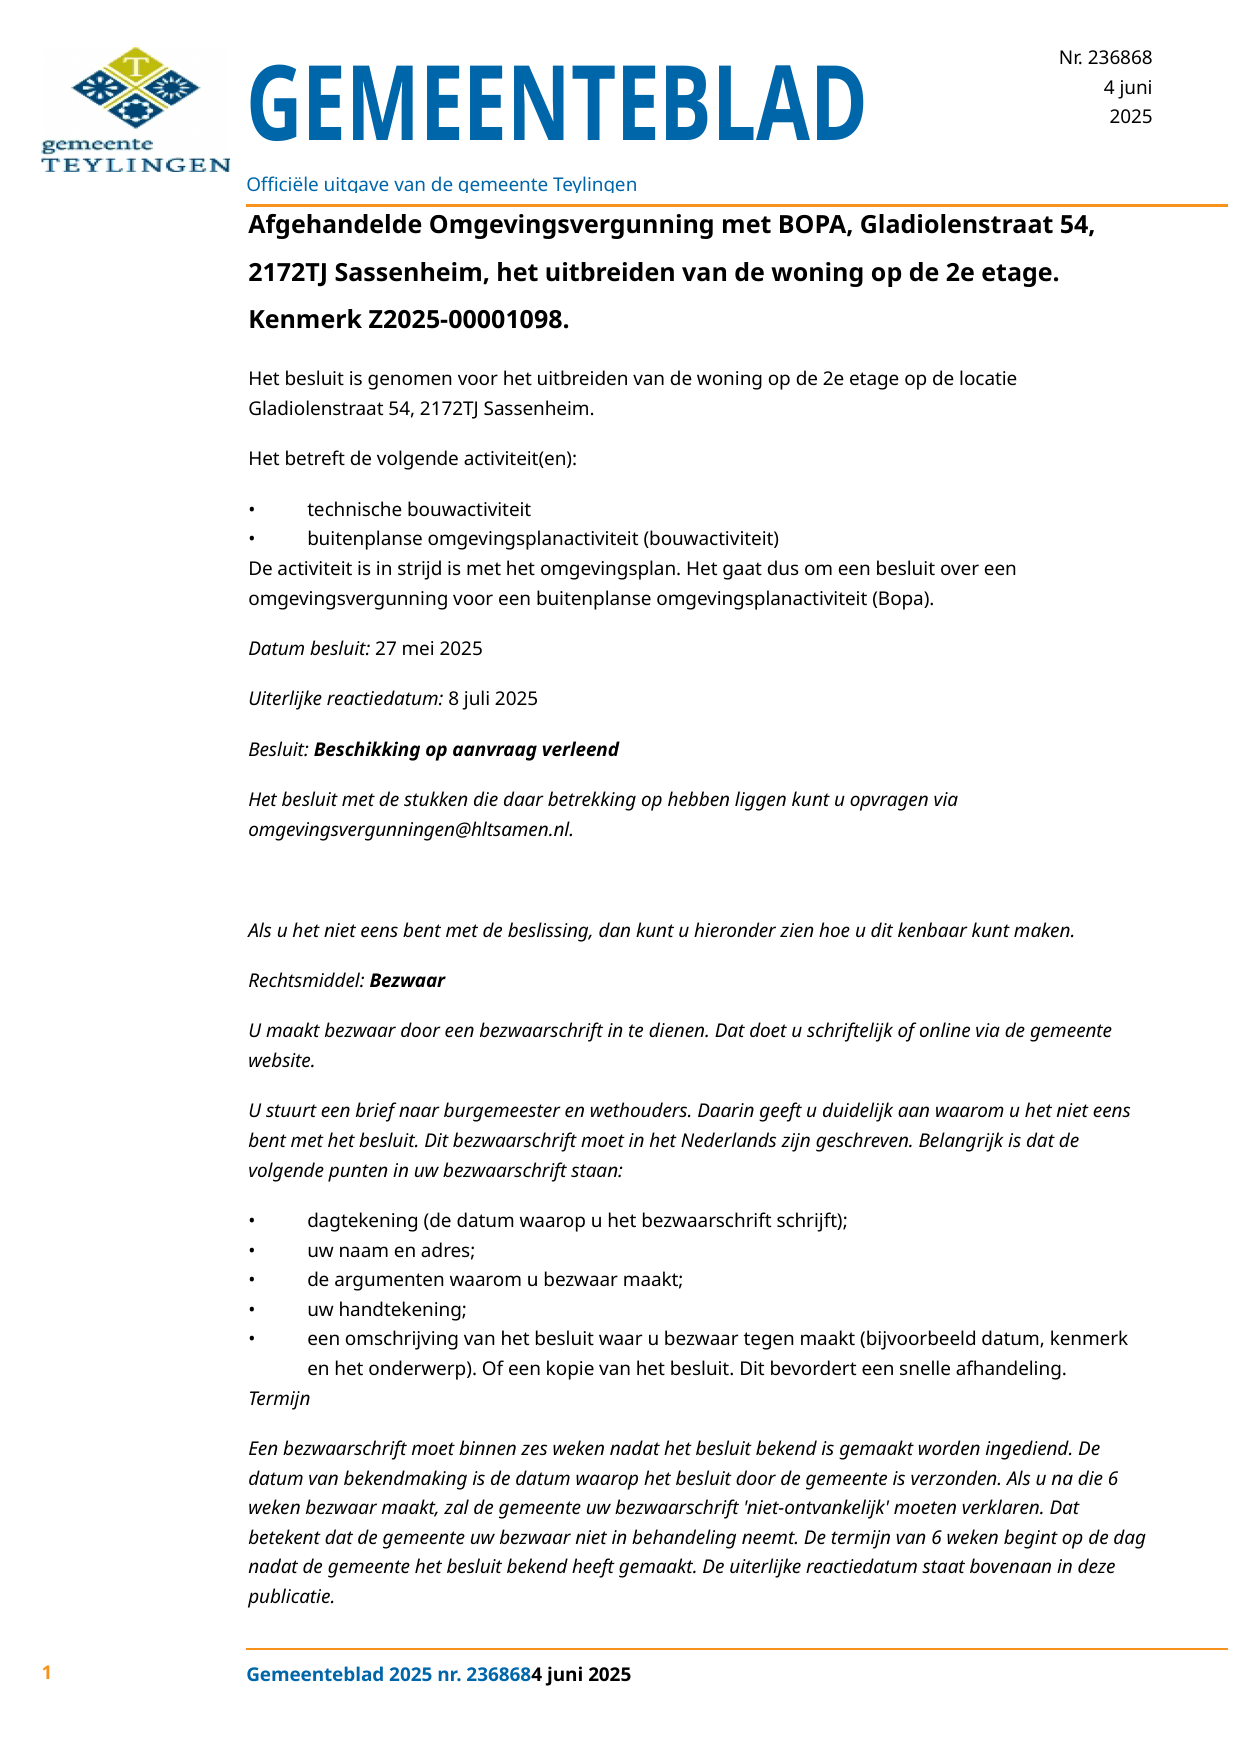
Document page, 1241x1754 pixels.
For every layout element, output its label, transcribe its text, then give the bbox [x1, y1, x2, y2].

text Een bezwaarschrift moet binnen zes weken nadat het besluit bekend is gemaakt worden ingediend. De datum van bekendmaking is de datum waarop het besluit door de gemeente is verzonden. Als u na die 6 weken bezwaar maakt, zal de gemeente uw bezwaarschrift 'niet-ontvankelijk' moeten verklaren. Dat betekent dat de gemeente uw bezwaar niet in behandeling neemt. De termijn van 6 weken begint op de dag nadat de gemeente het besluit bekend heeft gemaakt. De uiterlijke reactiedatum staat bovenaan in deze publicatie. [248, 1435, 1152, 1609]
text Het besluit is genomen voor het uitbreiden van de woning op de 2e etage op de locatie Gladiolenstraat 54, 2172TJ Sassenheim. [248, 366, 1152, 421]
text De activiteit is in strijd is met het omgevingsplan. Het gaat dus om een besluit over een omgevingsvergunning voor een buitenplanse omgevingsplanactiviteit (Bopa). [248, 555, 1152, 610]
list de argumenten waarom u bezwaar maakt; [248, 1266, 1152, 1292]
list technische bouwactiviteit [248, 496, 1152, 522]
text Rechtsmiddel: Bezwaar [248, 967, 1152, 993]
text U maakt bezwaar door een bezwaarschrift in te dienen. Dat doet u schriftelijk of online via de gemeente website. [248, 1018, 1152, 1073]
picture [41, 47, 231, 172]
text Het betreft de volgende activiteit(en): [248, 446, 1152, 471]
text Het besluit met de stukken die daar betrekking op hebben liggen kunt u opvragen via omgevingsvergunningen@hltsamen.nl. [248, 786, 1152, 842]
list uw naam en adres; [248, 1237, 1152, 1262]
text Afgehandelde Omgevingsvergunning met BOPA, Gladiolenstraat 54, 2172TJ Sassenheim, het uitbreiden van de woning op de 2e etage. Kenmerk Z2025-00001098. [248, 207, 1152, 336]
text Datum besluit: 27 mei 2025 [248, 635, 1152, 661]
list uw handtekening; [248, 1296, 1152, 1322]
list dagtekening (de datum waarop u het bezwaarschrift schrijft); [248, 1207, 1152, 1233]
text U stuurt een brief naar burgemeester en wethouders. Daarin geeft u duidelijk aan waarom u het niet eens bent met het besluit. Dit bezwaarschrift moet in het Nederlands zijn geschreven. Belangrijk is dat de volgende punten in uw bezwaarschrift staan: [248, 1098, 1152, 1182]
text Termijn [248, 1385, 1152, 1410]
text Besluit: Beschikking op aanvraag verleend [248, 736, 1152, 762]
list een omschrijving van het besluit waar u bezwaar tegen maakt (bijvoorbeeld datum, kenmerk en het onderwerp). Of een kopie van het besluit. Dit bevordert een snelle afhandeling. [248, 1326, 1152, 1381]
text Als u het niet eens bent met de beslissing, dan kunt u hieronder zien hoe u dit kenbaar kunt maken. [248, 917, 1152, 942]
text Uiterlijke reactiedatum: 8 juli 2025 [248, 686, 1152, 711]
list buitenplanse omgevingsplanactiviteit (bouwactiviteit) [248, 526, 1152, 551]
